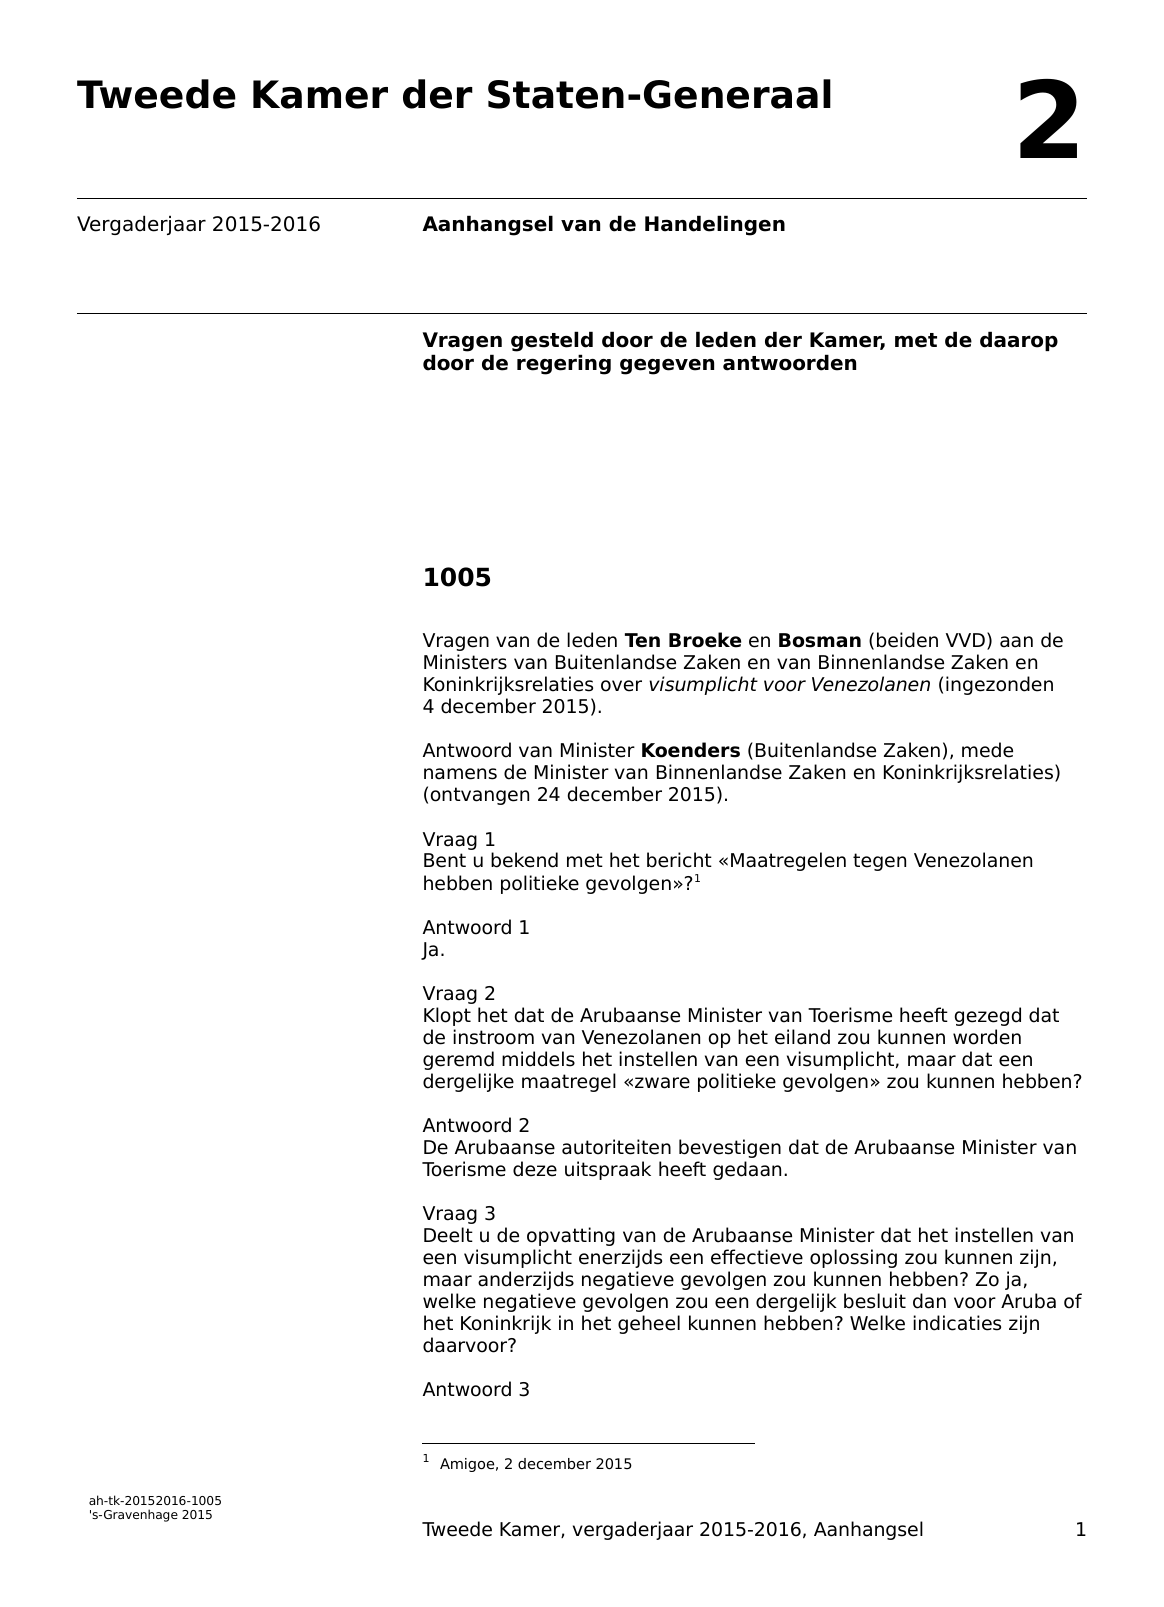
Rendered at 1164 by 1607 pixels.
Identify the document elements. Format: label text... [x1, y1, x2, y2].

table_cell Vragen gesteld door de leden der Kamer, met de daarop door de regering gegeven antwoorden [422, 314, 1087, 375]
table_cell Aanhangsel van de Handelingen [422, 199, 1087, 313]
text Antwoord 3 [422, 1379, 1087, 1401]
text Ja. [422, 938, 1087, 961]
text Deelt u de opvatting van de Arubaanse Minister dat het instellen van een visumplicht enerzijds een effectieve oplossing zou kunnen zijn, maar anderzijds negatieve gevolgen zou kunnen hebben? Zo ja, welke negatieve gevolgen zou een dergelijk besluit dan voor Aruba of het Koninkrijk in het geheel kunnen hebben? Welke indicaties zijn daarvoor? [422, 1225, 1087, 1357]
text Antwoord van Minister Koenders (Buitenlandse Zaken), mede namens de Minister van Binnenlandse Zaken en Koninkrijksrelaties) (ontvangen 24 december 2015). [422, 740, 1087, 806]
table_cell [77, 314, 422, 375]
text Antwoord 1 [422, 917, 1087, 938]
text Klopt het dat de Arubaanse Minister van Toerisme heeft gezegd dat de instroom van Venezolanen op het eiland zou kunnen worden geremd middels het instellen van een visumplicht, maar dat een dergelijke maatregel «zware politieke gevolgen» zou kunnen hebben? [422, 1005, 1087, 1093]
text Vragen van de leden Ten Broeke en Bosman (beiden VVD) aan de Ministers van Buitenlandse Zaken en van Binnenlandse Zaken en Koninkrijksrelaties over visumplicht voor Venezolanen (ingezonden 4 december 2015). [422, 630, 1087, 718]
text Vraag 3 [422, 1203, 1087, 1225]
table_header 2 [886, 59, 1087, 198]
text 's-Gravenhage 2015 [88, 1508, 323, 1522]
text De Arubaanse autoriteiten bevestigen dat de Arubaanse Minister van Toerisme deze uitspraak heeft gedaan. [422, 1137, 1087, 1181]
text Vraag 1 [422, 828, 1087, 850]
table_cell Vergaderjaar 2015-2016 [77, 199, 422, 313]
table_header Tweede Kamer der Staten-Generaal [77, 59, 886, 198]
text ah-tk-20152016-1005 [88, 1494, 323, 1508]
text 1005 [422, 563, 1087, 592]
text Antwoord 2 [422, 1115, 1087, 1137]
text Bent u bekend met het bericht «Maatregelen tegen Venezolanen hebben politieke gevolgen»? [422, 850, 1087, 894]
text Amigoe, 2 december 2015 [422, 1452, 1087, 1474]
text Vraag 2 [422, 983, 1087, 1005]
